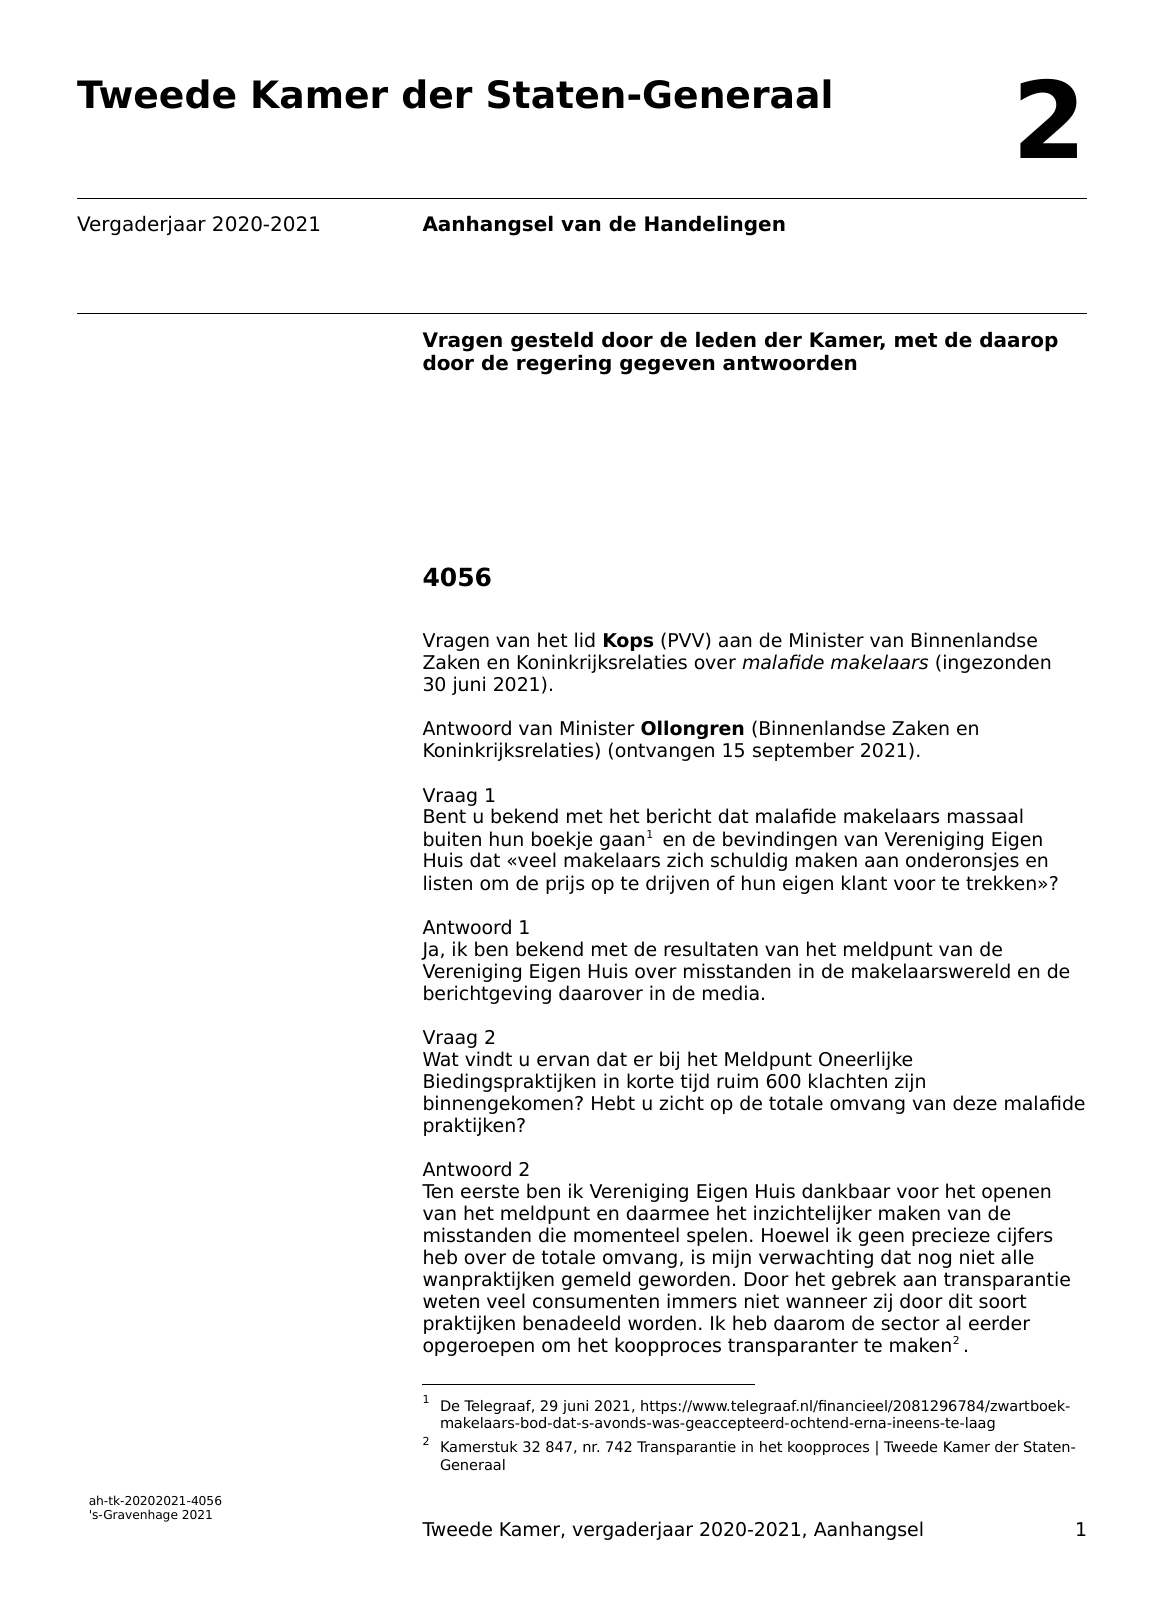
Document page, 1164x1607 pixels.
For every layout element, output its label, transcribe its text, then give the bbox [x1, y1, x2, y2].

table_cell Vragen gesteld door de leden der Kamer, met de daarop door de regering gegeven antwoorden [422, 314, 1087, 375]
table_header Tweede Kamer der Staten-Generaal [77, 59, 886, 198]
table_cell [77, 314, 422, 375]
text 4056 [422, 563, 1087, 592]
text Bent u bekend met het bericht dat malafide makelaars massaal buiten hun boekje gaan en de bevindingen van Vereniging Eigen Huis dat «veel makelaars zich schuldig maken aan onderonsjes en listen om de prijs op te drijven of hun eigen klant voor te trekken»? [422, 806, 1087, 894]
table_header 2 [886, 59, 1087, 198]
text Kamerstuk 32 847, nr. 742 Transparantie in het koopproces | Tweede Kamer der Staten-Generaal [422, 1435, 1087, 1474]
text 's-Gravenhage 2021 [88, 1508, 323, 1522]
text Antwoord van Minister Ollongren (Binnenlandse Zaken en Koninkrijksrelaties) (ontvangen 15 september 2021). [422, 718, 1087, 762]
text Ten eerste ben ik Vereniging Eigen Huis dankbaar voor het openen van het meldpunt en daarmee het inzichtelijker maken van de misstanden die momenteel spelen. Hoewel ik geen precieze cijfers heb over de totale omvang, is mijn verwachting dat nog niet alle wanpraktijken gemeld geworden. Door het gebrek aan transparantie weten veel consumenten immers niet wanneer zij door dit soort praktijken benadeeld worden. Ik heb daarom de sector al eerder opgeroepen om het koopproces transparanter te maken. [422, 1181, 1087, 1357]
text Vragen van het lid Kops (PVV) aan de Minister van Binnenlandse Zaken en Koninkrijksrelaties over malafide makelaars (ingezonden 30 juni 2021). [422, 630, 1087, 696]
table_cell Vergaderjaar 2020-2021 [77, 199, 422, 313]
text Wat vindt u ervan dat er bij het Meldpunt Oneerlijke Biedingspraktijken in korte tijd ruim 600 klachten zijn binnengekomen? Hebt u zicht op de totale omvang van deze malafide praktijken? [422, 1049, 1087, 1137]
text Vraag 2 [422, 1027, 1087, 1049]
text Antwoord 1 [422, 917, 1087, 938]
text Vraag 1 [422, 784, 1087, 806]
table_cell Aanhangsel van de Handelingen [422, 199, 1087, 313]
text De Telegraaf, 29 juni 2021, https://www.telegraaf.nl/financieel/2081296784/zwartboek-makelaars-bod-dat-s-avonds-was-geaccepteerd-ochtend-erna-ineens-te-laag [422, 1393, 1087, 1432]
text ah-tk-20202021-4056 [88, 1494, 323, 1508]
text Ja, ik ben bekend met de resultaten van het meldpunt van de Vereniging Eigen Huis over misstanden in de makelaarswereld en de berichtgeving daarover in de media. [422, 938, 1087, 1004]
text Antwoord 2 [422, 1159, 1087, 1181]
